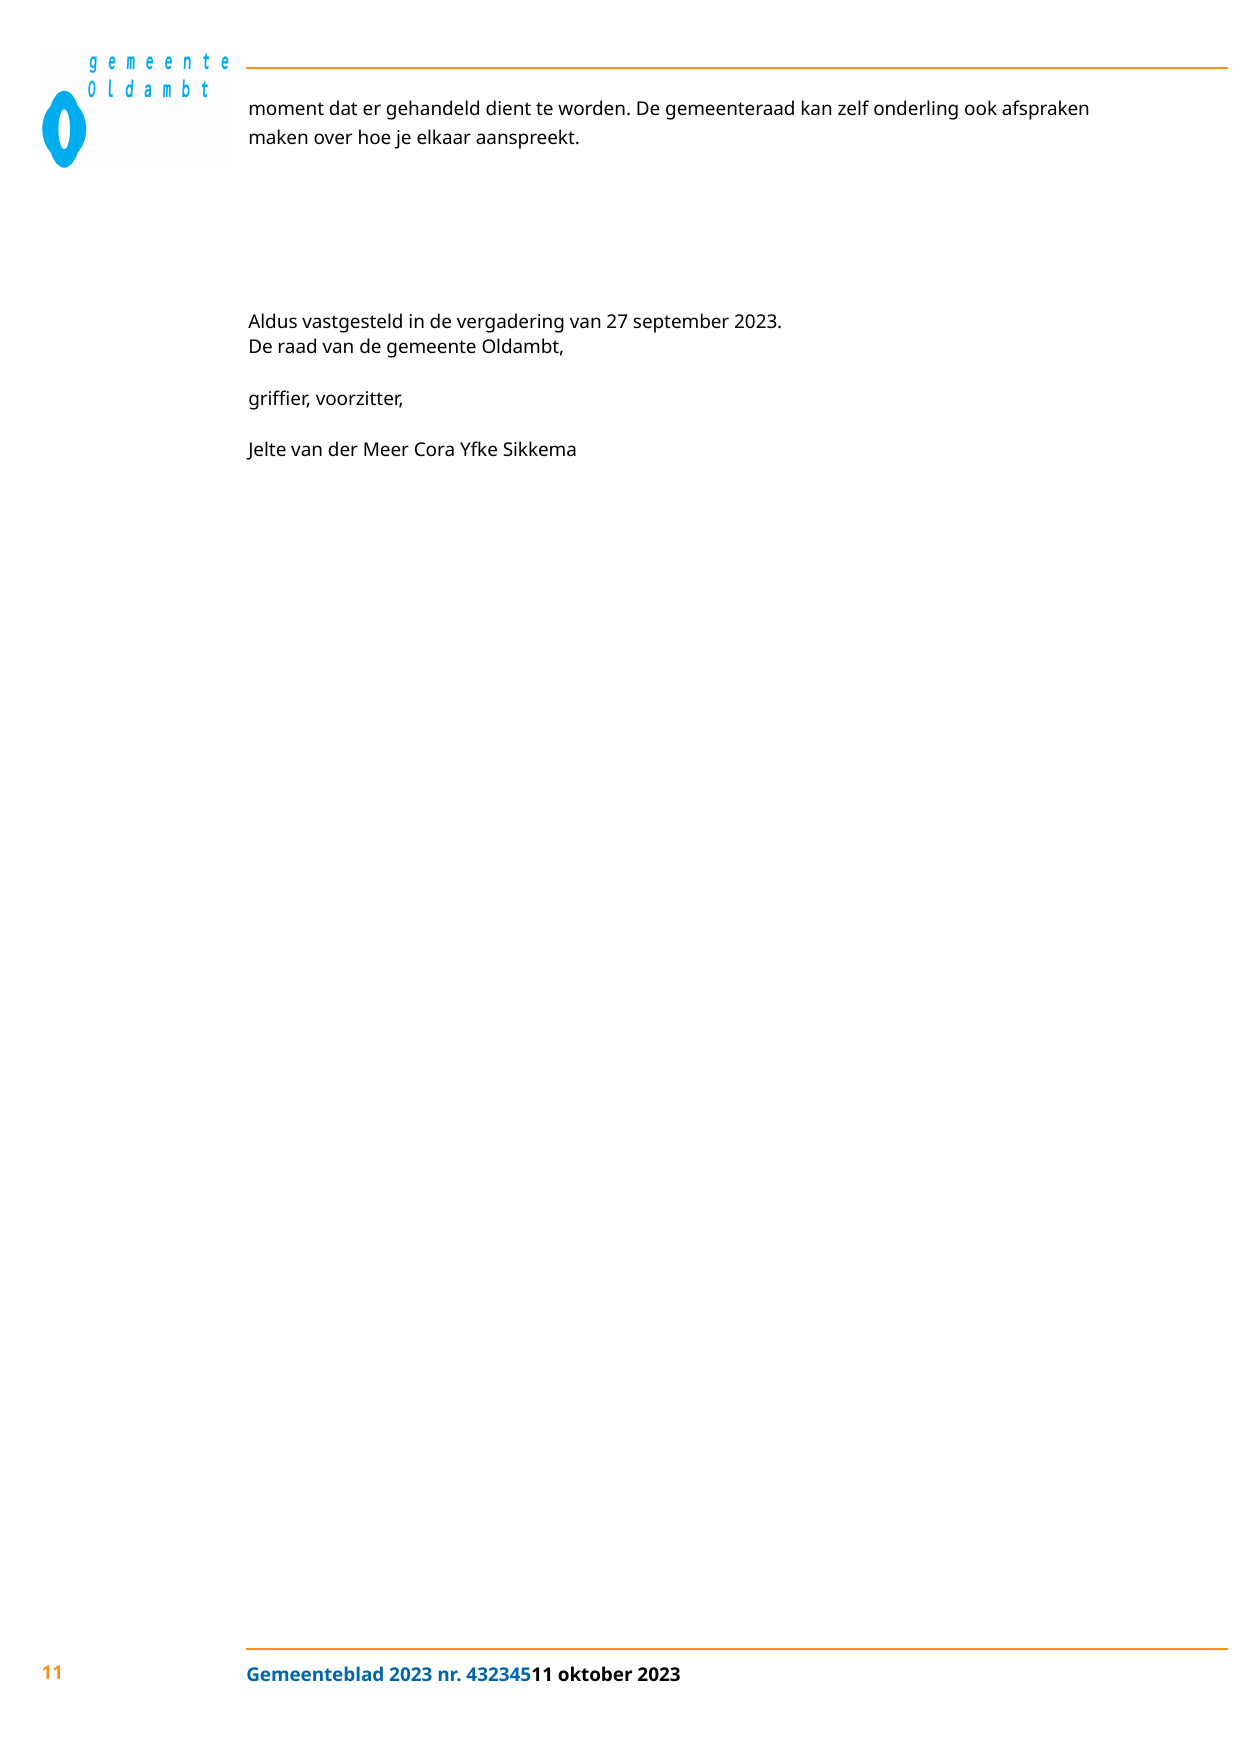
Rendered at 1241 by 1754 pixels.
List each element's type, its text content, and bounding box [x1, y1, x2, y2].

text griffier, voorzitter, [248, 385, 1152, 411]
text Aldus vastgesteld in de vergadering van 27 september 2023. [248, 308, 1152, 334]
picture [41, 47, 231, 172]
text Jelte van der Meer Cora Yfke Sikkema [248, 437, 1152, 462]
text De raad van de gemeente Oldambt, [248, 334, 1152, 359]
text moment dat er gehandeld dient te worden. De gemeenteraad kan zelf onderling ook afspraken maken over hoe je elkaar aanspreekt. [248, 95, 1152, 150]
